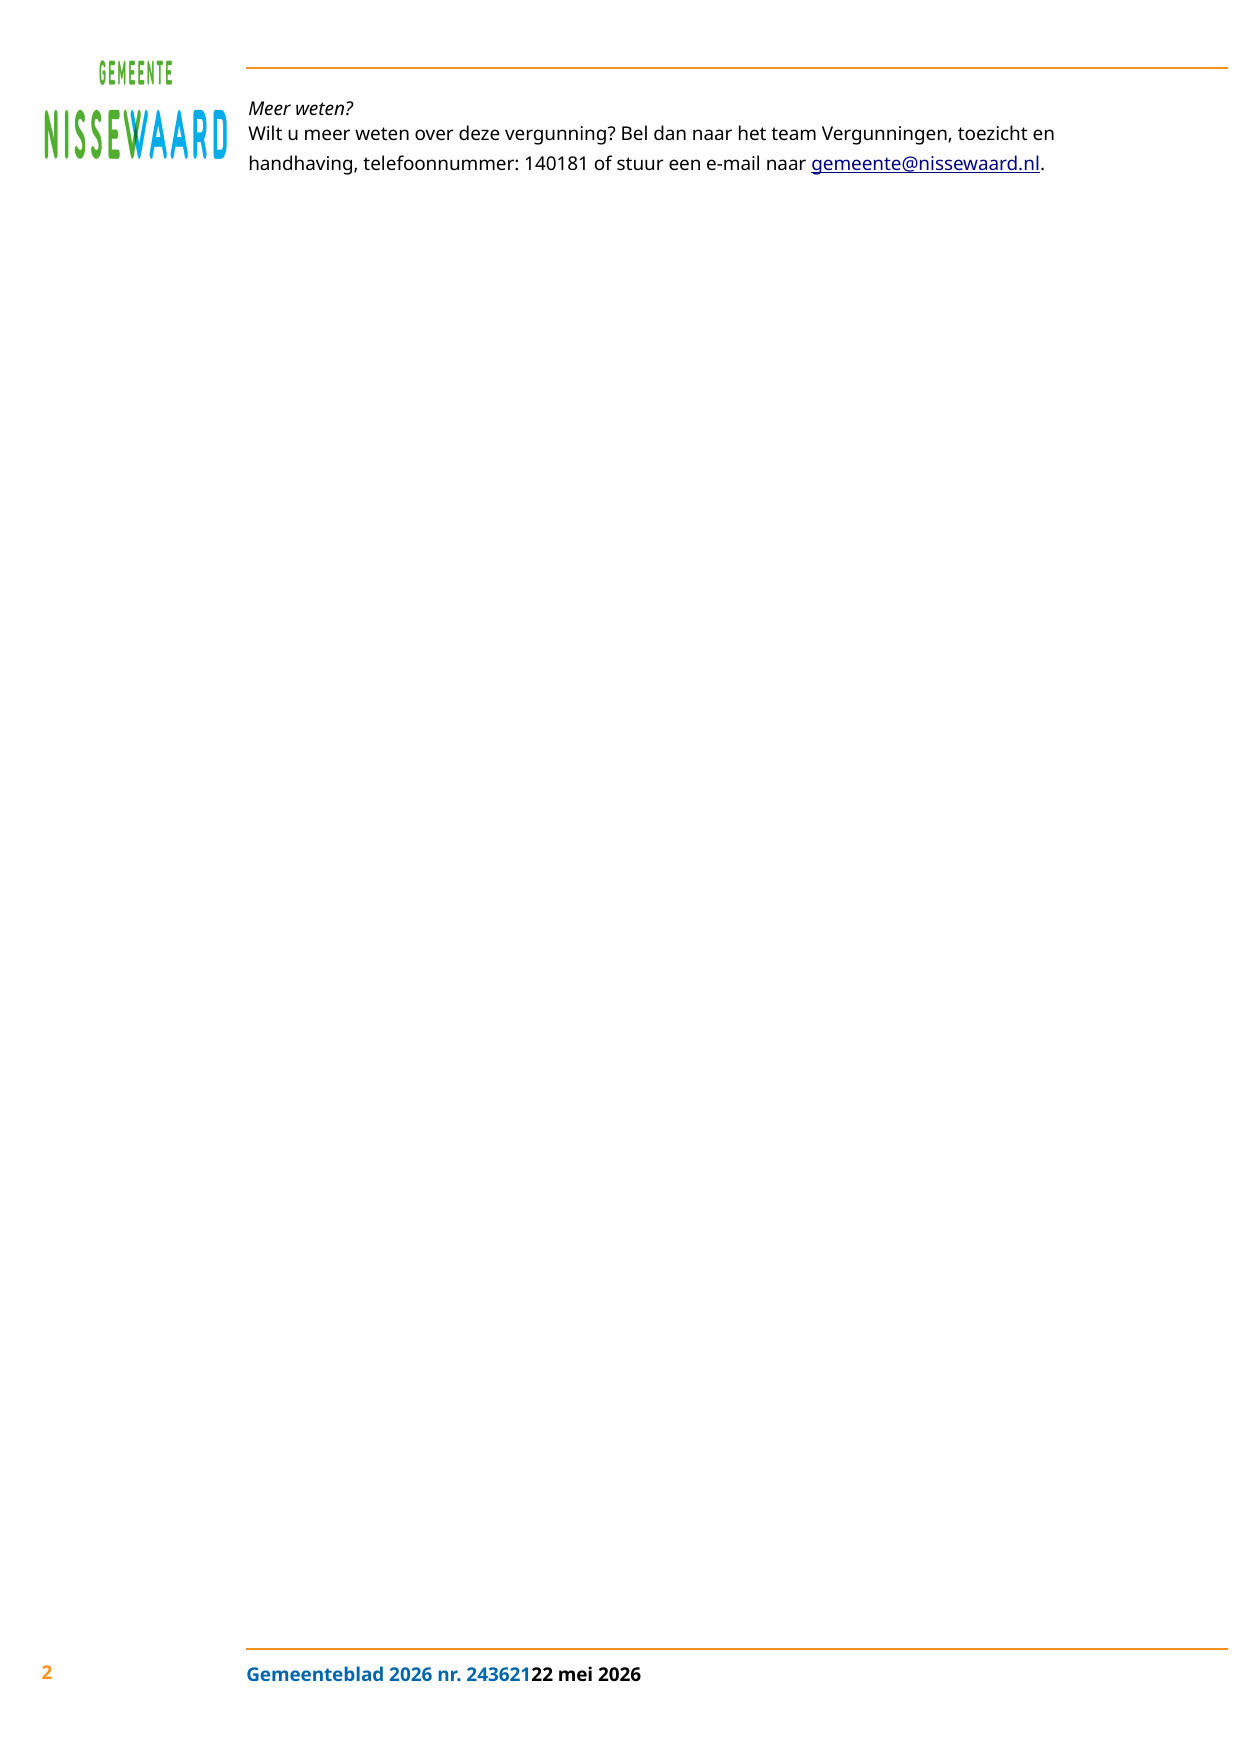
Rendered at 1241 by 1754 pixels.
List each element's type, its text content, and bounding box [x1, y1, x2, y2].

text Wilt u meer weten over deze vergunning? Bel dan naar het team Vergunningen, toezicht en handhaving, telefoonnummer: 140181 of stuur een e-mail naar gemeente@nissewaard.nl. [248, 121, 1152, 176]
picture [41, 47, 231, 172]
text Meer weten? [248, 95, 1152, 121]
